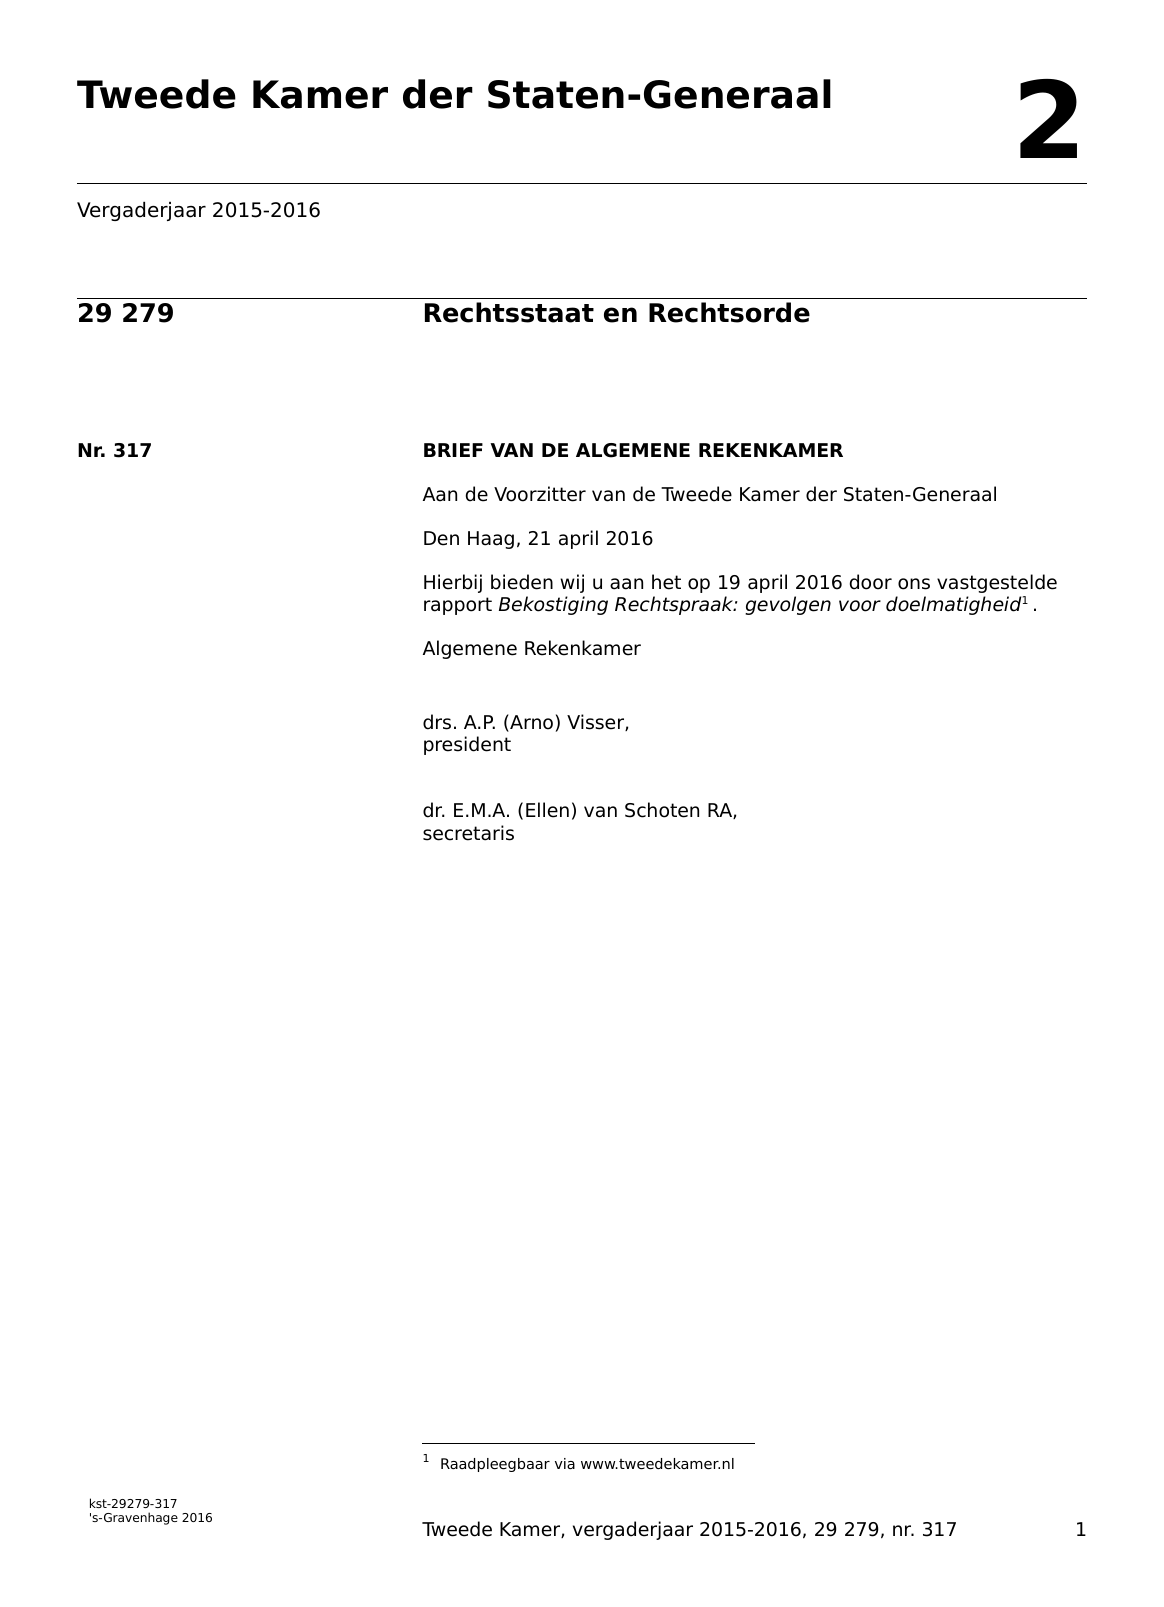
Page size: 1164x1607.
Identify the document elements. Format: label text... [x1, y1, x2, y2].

subtitle 29 279 Rechtsstaat en Rechtsorde [77, 299, 1087, 329]
table_header 2 [886, 59, 1087, 183]
subtitle Nr. 317 BRIEF VAN DE ALGEMENE REKENKAMER [77, 440, 1087, 462]
text 's-Gravenhage 2016 [88, 1511, 323, 1525]
text Hierbij bieden wij u aan het op 19 april 2016 door ons vastgestelde rapport Bekostiging Rechtspraak: gevolgen voor doelmatigheid. [422, 572, 1087, 616]
text Aan de Voorzitter van de Tweede Kamer der Staten-Generaal [422, 484, 1087, 506]
text Raadpleegbaar via www.tweedekamer.nl [422, 1452, 1087, 1474]
text drs. A.P. (Arno) Visser, president [422, 690, 1087, 756]
text dr. E.M.A. (Ellen) van Schoten RA, secretaris [422, 778, 1087, 844]
text kst-29279-317 [88, 1497, 323, 1511]
table_cell Vergaderjaar 2015-2016 [77, 184, 1087, 298]
text Algemene Rekenkamer [422, 638, 1087, 660]
text Den Haag, 21 april 2016 [422, 528, 1087, 550]
table_header Tweede Kamer der Staten-Generaal [77, 59, 886, 183]
